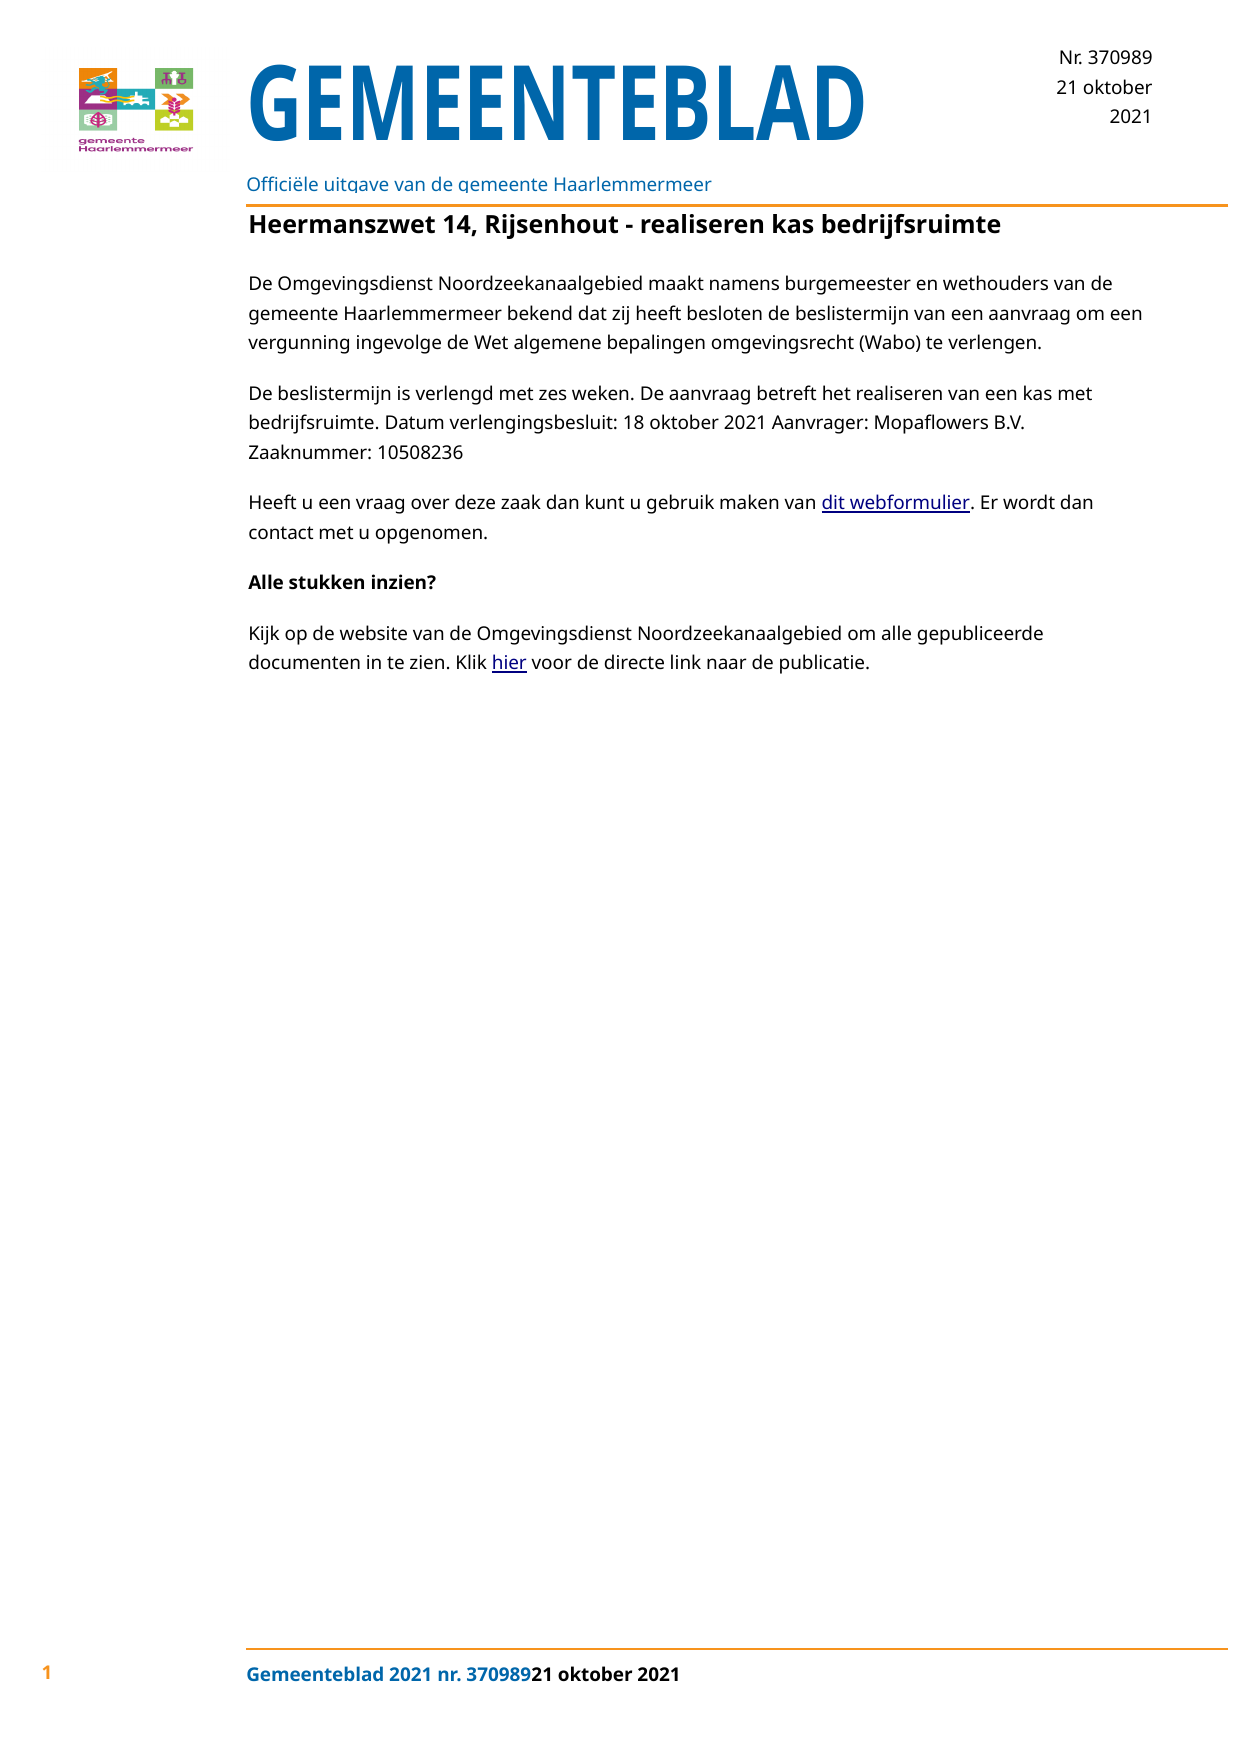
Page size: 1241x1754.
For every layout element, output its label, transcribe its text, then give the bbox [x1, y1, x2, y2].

text Alle stukken inzien? [248, 569, 1152, 595]
text Kijk op de website van de Omgevingsdienst Noordzeekanaalgebied om alle gepubliceerde documenten in te zien. Klik hier voor de directe link naar de publicatie. [248, 620, 1152, 675]
text De beslistermijn is verlengd met zes weken. De aanvraag betreft het realiseren van een kas met bedrijfsruimte. Datum verlengingsbesluit: 18 oktober 2021 Aanvrager: Mopaflowers B.V. Zaaknummer: 10508236 [248, 380, 1152, 465]
text Heermanszwet 14, Rijsenhout - realiseren kas bedrijfsruimte [248, 207, 1152, 241]
text De Omgevingsdienst Noordzeekanaalgebied maakt namens burgemeester en wethouders van de gemeente Haarlemmermeer bekend dat zij heeft besloten de beslistermijn van een aanvraag om een vergunning ingevolge de Wet algemene bepalingen omgevingsrecht (Wabo) te verlengen. [248, 270, 1152, 355]
text Heeft u een vraag over deze zaak dan kunt u gebruik maken van dit webformulier. Er wordt dan contact met u opgenomen. [248, 489, 1152, 545]
picture [41, 47, 231, 172]
